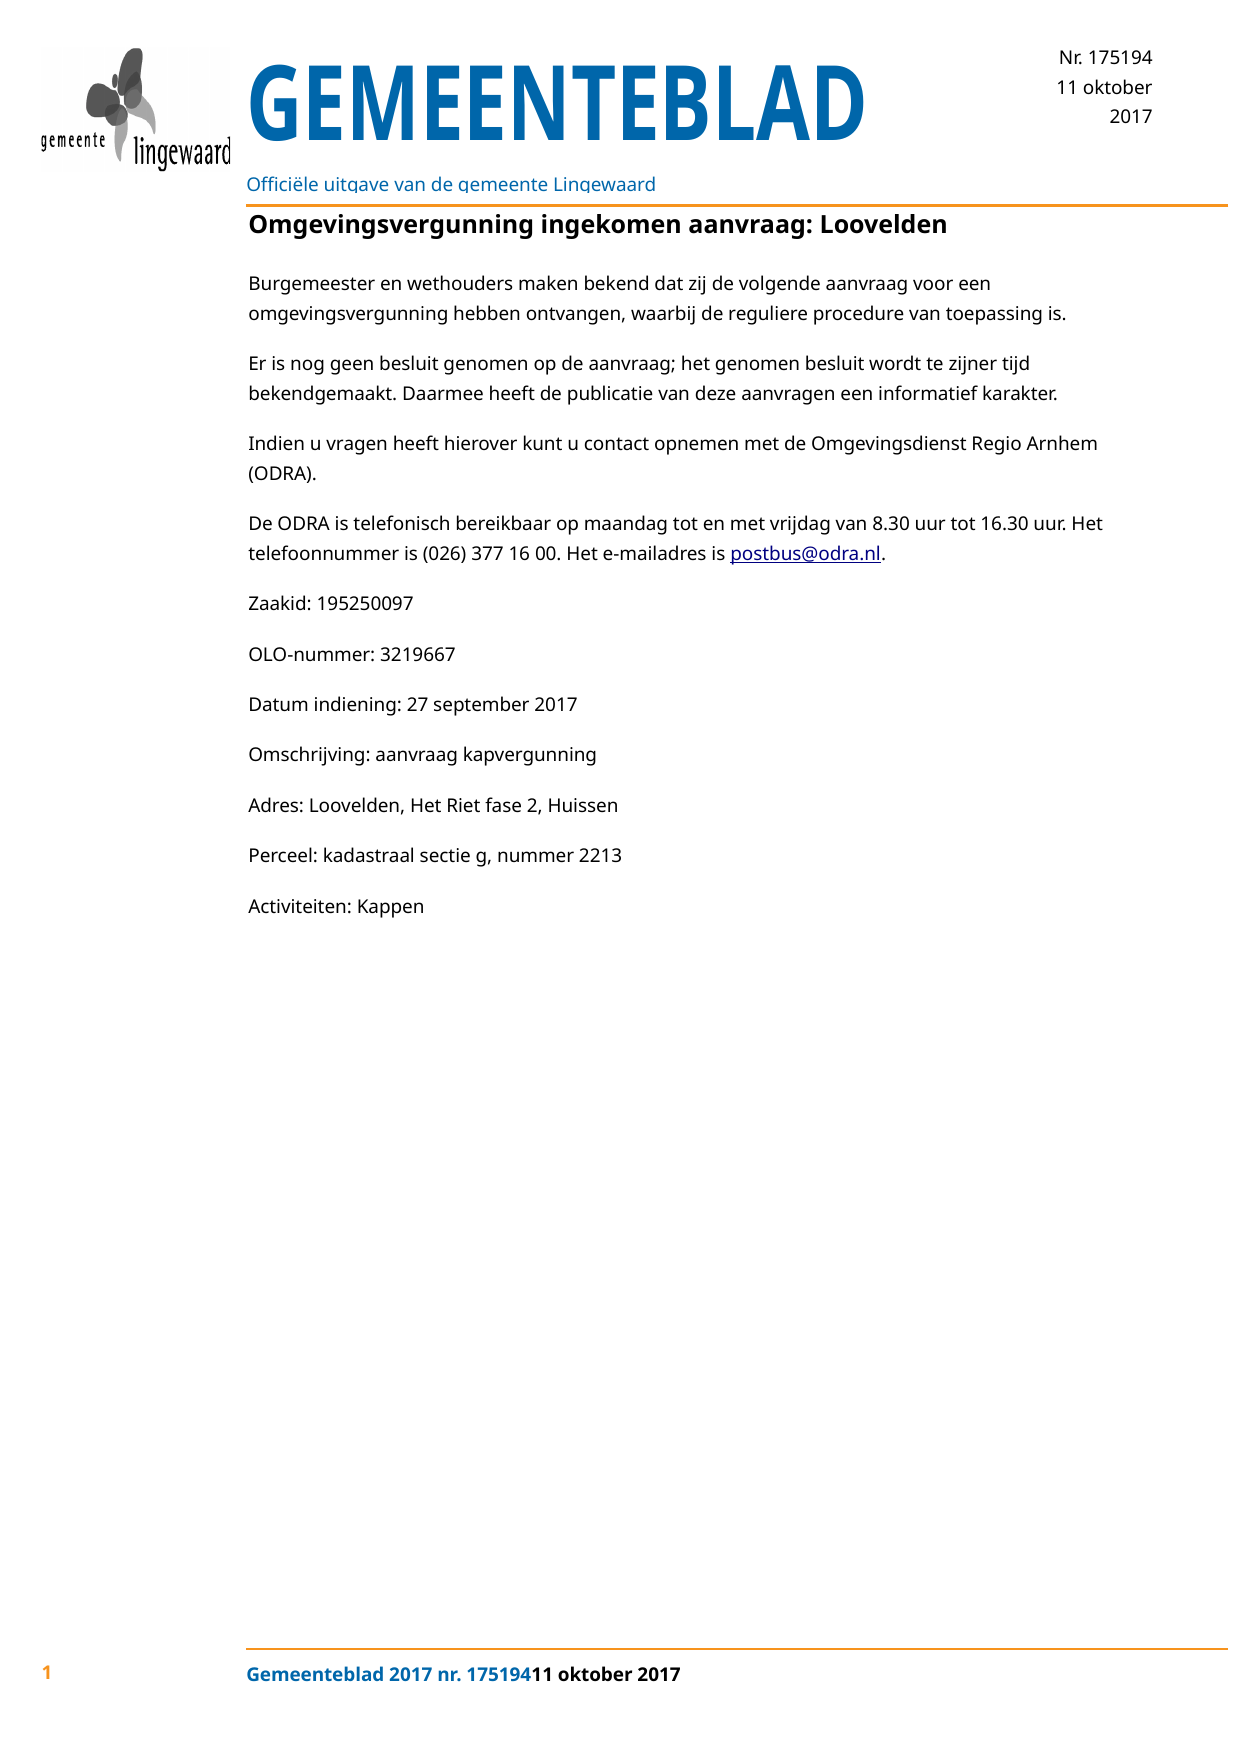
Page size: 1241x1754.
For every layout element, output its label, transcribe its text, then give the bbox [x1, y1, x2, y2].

text Er is nog geen besluit genomen op de aanvraag; het genomen besluit wordt te zijner tijd bekendgemaakt. Daarmee heeft de publicatie van deze aanvragen een informatief karakter. [248, 350, 1152, 406]
text Datum indiening: 27 september 2017 [248, 691, 1152, 717]
text Perceel: kadastraal sectie g, nummer 2213 [248, 842, 1152, 868]
text Burgemeester en wethouders maken bekend dat zij de volgende aanvraag voor een omgevingsvergunning hebben ontvangen, waarbij de reguliere procedure van toepassing is. [248, 270, 1152, 326]
text Omschrijving: aanvraag kapvergunning [248, 742, 1152, 767]
text Indien u vragen heeft hierover kunt u contact opnemen met de Omgevingsdienst Regio Arnhem (ODRA). [248, 430, 1152, 486]
text De ODRA is telefonisch bereikbaar op maandag tot en met vrijdag van 8.30 uur tot 16.30 uur. Het telefoonnummer is (026) 377 16 00. Het e-mailadres is postbus@odra.nl. [248, 510, 1152, 566]
text OLO-nummer: 3219667 [248, 641, 1152, 666]
text Omgevingsvergunning ingekomen aanvraag: Loovelden [248, 207, 1152, 241]
picture [41, 47, 231, 172]
text Activiteiten: Kappen [248, 893, 1152, 918]
text Zaakid: 195250097 [248, 590, 1152, 616]
text Adres: Loovelden, Het Riet fase 2, Huissen [248, 792, 1152, 818]
